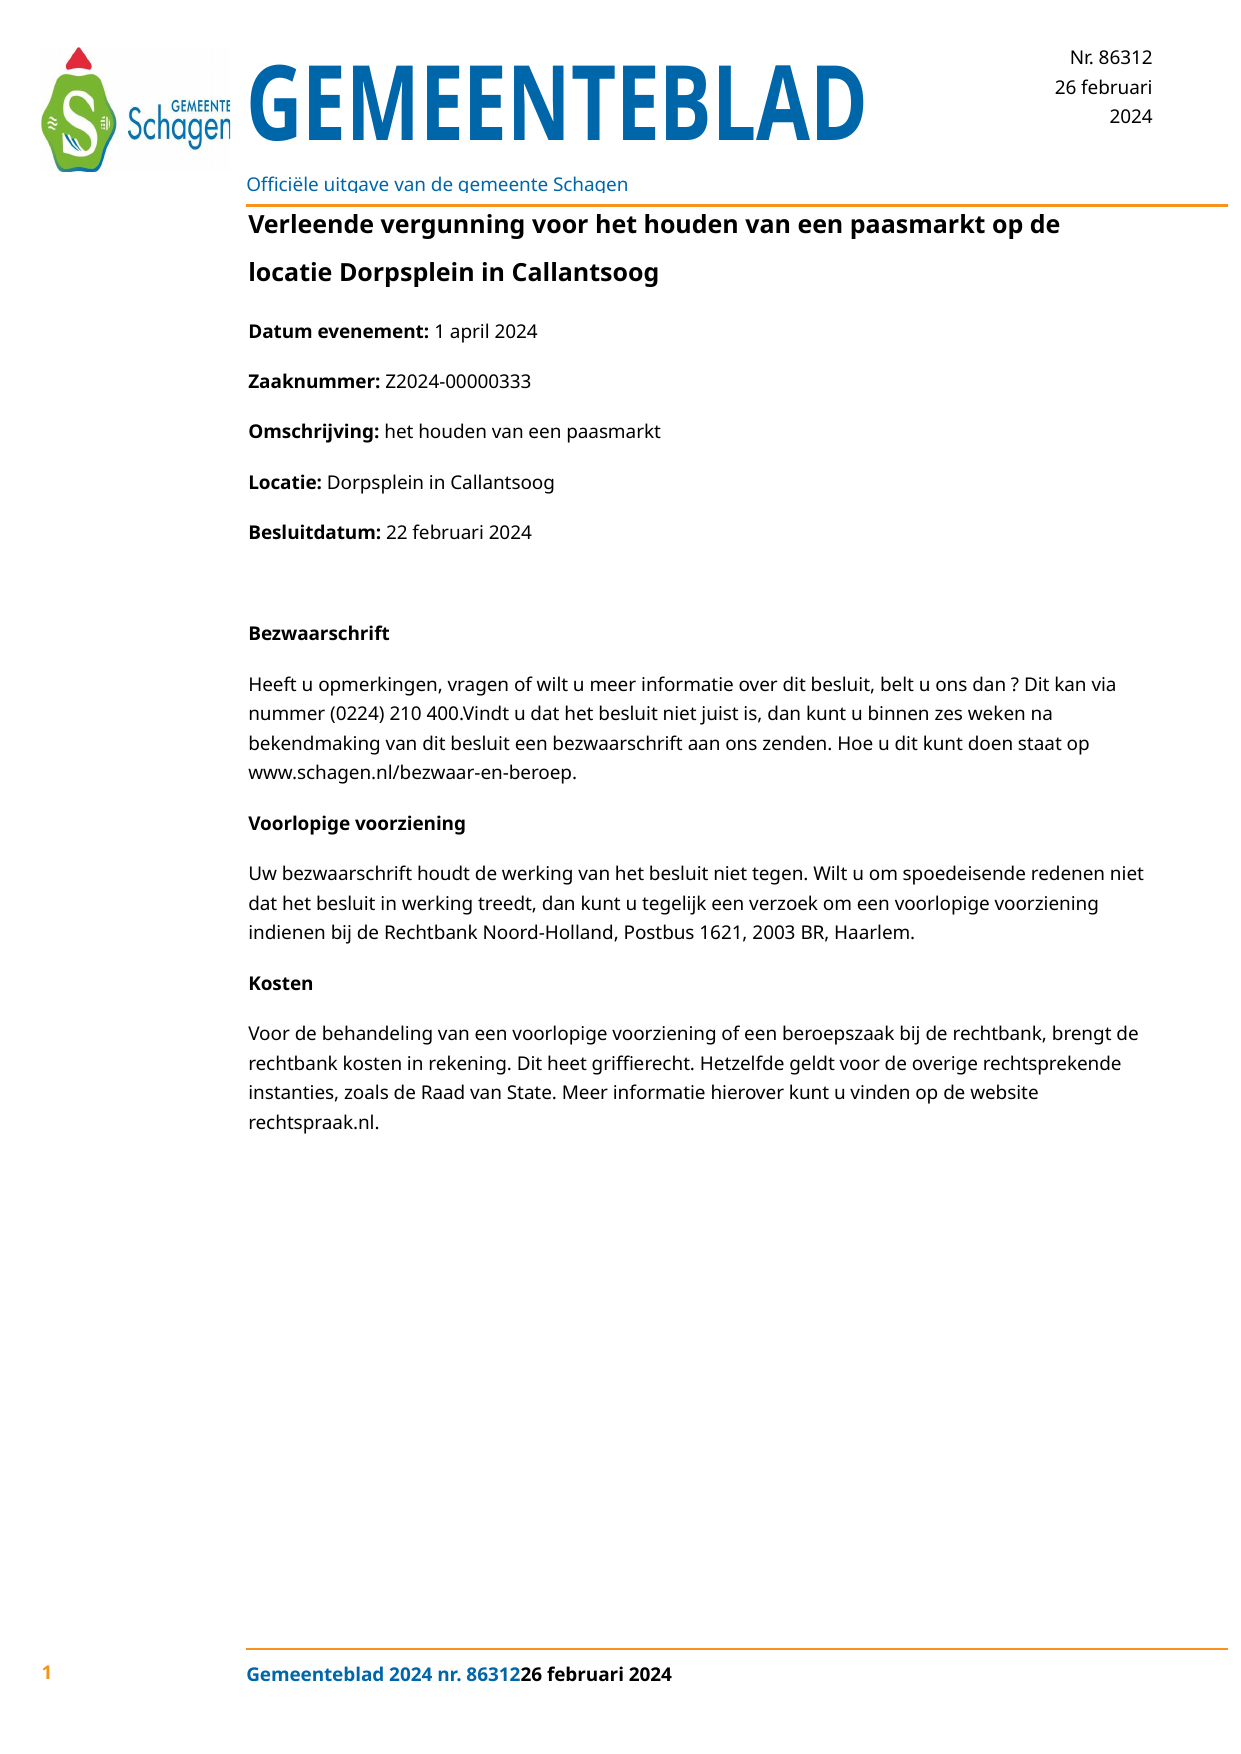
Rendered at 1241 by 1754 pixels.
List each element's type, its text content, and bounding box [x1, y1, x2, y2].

text Besluitdatum: 22 februari 2024 [248, 519, 1152, 545]
text Verleende vergunning voor het houden van een paasmarkt op de locatie Dorpsplein in Callantsoog [248, 207, 1152, 288]
text Datum evenement: 1 april 2024 [248, 318, 1152, 344]
text Heeft u opmerkingen, vragen of wilt u meer informatie over dit besluit, belt u ons dan ? Dit kan via nummer (0224) 210 400.Vindt u dat het besluit niet juist is, dan kunt u binnen zes weken na bekendmaking van dit besluit een bezwaarschrift aan ons zenden. Hoe u dit kunt doen staat op www.schagen.nl/bezwaar-en-beroep. [248, 671, 1152, 785]
picture [41, 47, 231, 172]
text Uw bezwaarschrift houdt de werking van het besluit niet tegen. Wilt u om spoedeisende redenen niet dat het besluit in werking treedt, dan kunt u tegelijk een verzoek om een voorlopige voorziening indienen bij de Rechtbank Noord-Holland, Postbus 1621, 2003 BR, Haarlem. [248, 860, 1152, 945]
text Locatie: Dorpsplein in Callantsoog [248, 469, 1152, 495]
text Bezwaarschrift [248, 620, 1152, 646]
text Voor de behandeling van een voorlopige voorziening of een beroepszaak bij de rechtbank, brengt de rechtbank kosten in rekening. Dit heet griffierecht. Hetzelfde geldt voor de overige rechtsprekende instanties, zoals de Raad van State. Meer informatie hierover kunt u vinden op de website rechtspraak.nl. [248, 1020, 1152, 1135]
text Omschrijving: het houden van een paasmarkt [248, 419, 1152, 444]
text Kosten [248, 970, 1152, 996]
text Voorlopige voorziening [248, 810, 1152, 836]
text Zaaknummer: Z2024-00000333 [248, 368, 1152, 394]
